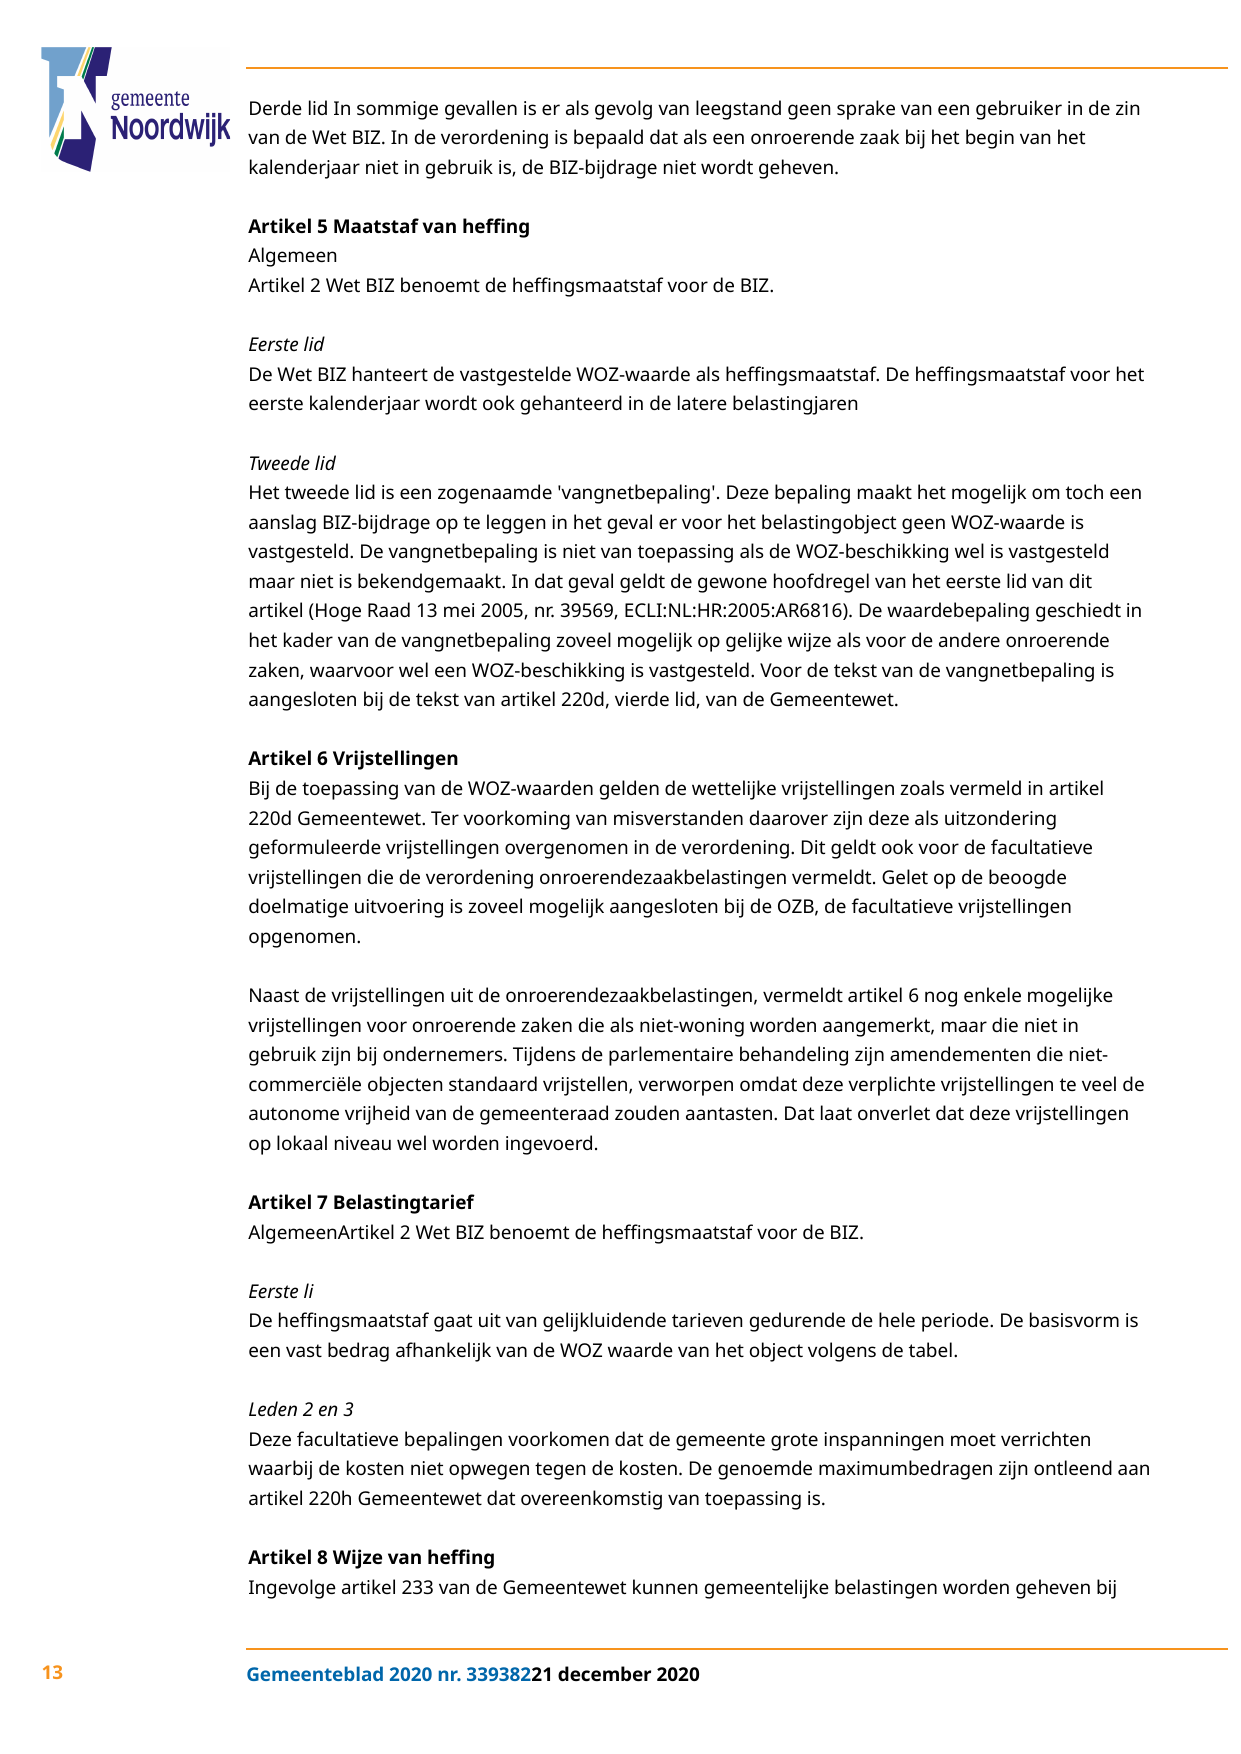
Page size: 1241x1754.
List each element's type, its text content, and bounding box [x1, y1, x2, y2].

text Artikel 2 Wet BIZ benoemt de heffingsmaatstaf voor de BIZ. [248, 272, 1152, 298]
text Tweede lid [248, 450, 1152, 476]
text Ingevolge artikel 233 van de Gemeentewet kunnen gemeentelijke belastingen worden geheven bij [248, 1574, 1152, 1600]
text Eerste lid [248, 331, 1152, 357]
text Derde lid In sommige gevallen is er als gevolg van leegstand geen sprake van een gebruiker in de zin van de Wet BIZ. In de verordening is bepaald dat als een onroerende zaak bij het begin van het kalenderjaar niet in gebruik is, de BIZ-bijdrage niet wordt geheven. [248, 95, 1152, 180]
picture [41, 47, 231, 172]
text Naast de vrijstellingen uit de onroerendezaakbelastingen, vermeldt artikel 6 nog enkele mogelijke vrijstellingen voor onroerende zaken die als niet-woning worden aangemerkt, maar die niet in gebruik zijn bij ondernemers. Tijdens de parlementaire behandeling zijn amendementen die niet-commerciële objecten standaard vrijstellen, verworpen omdat deze verplichte vrijstellingen te veel de autonome vrijheid van de gemeenteraad zouden aantasten. Dat laat onverlet dat deze vrijstellingen op lokaal niveau wel worden ingevoerd. [248, 982, 1152, 1156]
text Algemeen [248, 243, 1152, 268]
text Artikel 5 Maatstaf van heffing [248, 213, 1152, 239]
text Artikel 8 Wijze van heffing [248, 1544, 1152, 1570]
text De heffingsmaatstaf gaat uit van gelijkluidende tarieven gedurende de hele periode. De basisvorm is een vast bedrag afhankelijk van de WOZ waarde van het object volgens de tabel. [248, 1308, 1152, 1363]
text Leden 2 en 3 [248, 1396, 1152, 1422]
text Artikel 6 Vrijstellingen [248, 746, 1152, 771]
text Deze facultatieve bepalingen voorkomen dat de gemeente grote inspanningen moet verrichten waarbij de kosten niet opwegen tegen de kosten. De genoemde maximumbedragen zijn ontleend aan artikel 220h Gemeentewet dat overeenkomstig van toepassing is. [248, 1426, 1152, 1511]
text De Wet BIZ hanteert de vastgestelde WOZ-waarde als heffingsmaatstaf. De heffingsmaatstaf voor het eerste kalenderjaar wordt ook gehanteerd in de latere belastingjaren [248, 361, 1152, 416]
text Artikel 7 Belastingtarief [248, 1189, 1152, 1215]
text AlgemeenArtikel 2 Wet BIZ benoemt de heffingsmaatstaf voor de BIZ. [248, 1219, 1152, 1245]
text Bij de toepassing van de WOZ-waarden gelden de wettelijke vrijstellingen zoals vermeld in artikel 220d Gemeentewet. Ter voorkoming van misverstanden daarover zijn deze als uitzondering geformuleerde vrijstellingen overgenomen in de verordening. Dit geldt ook voor de facultatieve vrijstellingen die de verordening onroerendezaakbelastingen vermeldt. Gelet op de beoogde doelmatige uitvoering is zoveel mogelijk aangesloten bij de OZB, de facultatieve vrijstellingen opgenomen. [248, 775, 1152, 949]
text Eerste li [248, 1278, 1152, 1304]
text Het tweede lid is een zogenaamde 'vangnetbepaling'. Deze bepaling maakt het mogelijk om toch een aanslag BIZ-bijdrage op te leggen in het geval er voor het belastingobject geen WOZ-waarde is vastgesteld. De vangnetbepaling is niet van toepassing als de WOZ-beschikking wel is vastgesteld maar niet is bekendgemaakt. In dat geval geldt de gewone hoofdregel van het eerste lid van dit artikel (Hoge Raad 13 mei 2005, nr. 39569, ECLI:NL:HR:2005:AR6816). De waardebepaling geschiedt in het kader van de vangnetbepaling zoveel mogelijk op gelijke wijze als voor de andere onroerende zaken, waarvoor wel een WOZ-beschikking is vastgesteld. Voor de tekst van de vangnetbepaling is aangesloten bij de tekst van artikel 220d, vierde lid, van de Gemeentewet. [248, 479, 1152, 712]
